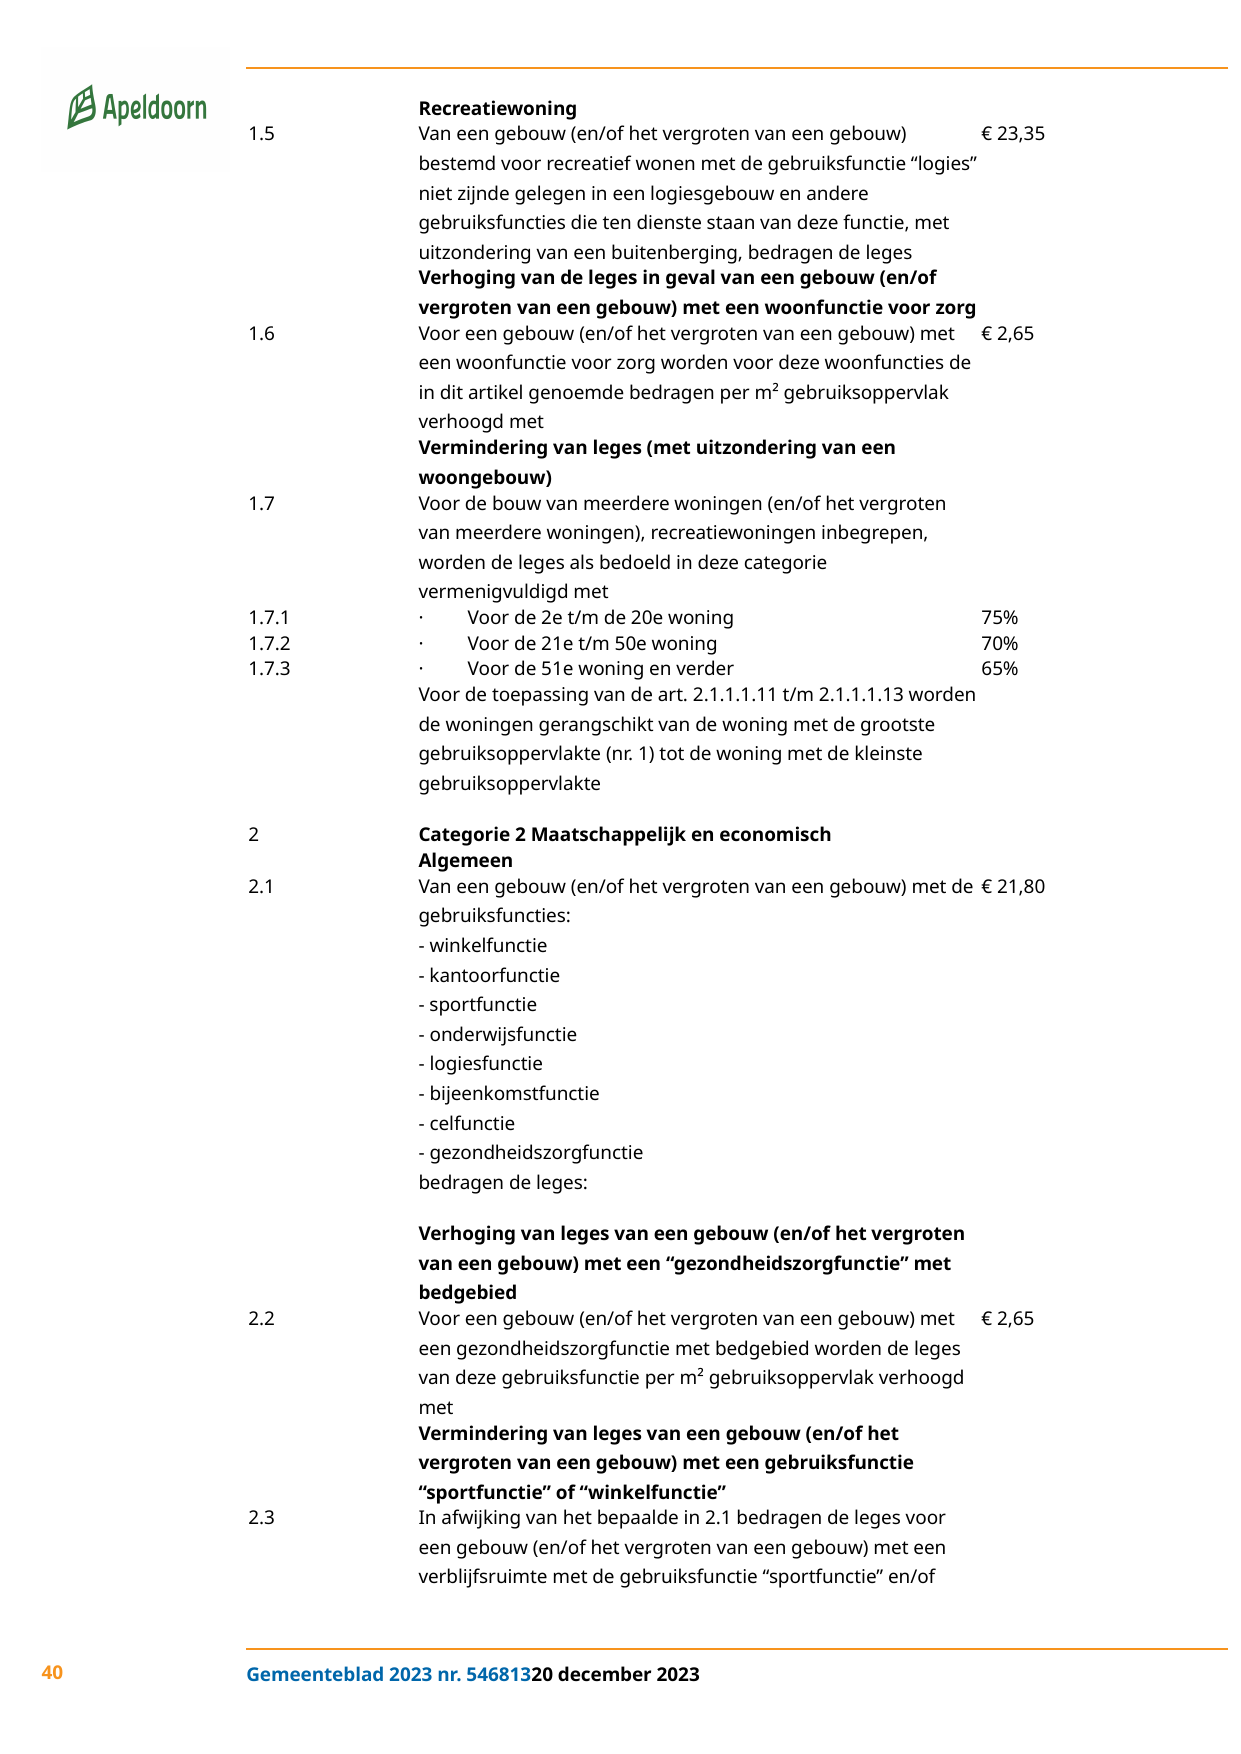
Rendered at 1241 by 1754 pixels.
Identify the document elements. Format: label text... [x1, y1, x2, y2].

table_cell Voor een gebouw (en/of het vergroten van een gebouw) met een woonfunctie voor zorg worden voor deze woonfuncties de in dit artikel genoemde bedragen per m² gebruiksoppervlak verhoogd met [418, 320, 981, 434]
table_cell In afwijking van het bepaalde in 2.1 bedragen de leges voor een gebouw (en/of het vergroten van een gebouw) met een verblijfsruimte met de gebruiksfunctie “sportfunctie” en/of [418, 1505, 981, 1589]
table_cell 2.3 [248, 1505, 418, 1589]
table_cell Vermindering van leges van een gebouw (en/of het vergroten van een gebouw) met een gebruiksfunctie “sportfunctie” of “winkelfunctie” [418, 1420, 981, 1504]
table_cell [981, 434, 1152, 490]
table_cell € 23,35 [981, 121, 1152, 264]
table_cell [981, 1195, 1152, 1220]
table_cell [981, 822, 1152, 847]
table_cell Algemeen [418, 847, 981, 873]
table_cell [981, 1420, 1152, 1504]
picture [41, 47, 231, 172]
table_cell 2 [248, 822, 418, 847]
table_cell [248, 681, 418, 796]
table_cell Voor de bouw van meerdere woningen (en/of het vergroten van meerdere woningen), recreatiewoningen inbegrepen, worden de leges als bedoeld in deze categorie vermenigvuldigd met [418, 490, 981, 604]
table_cell [248, 847, 418, 873]
table_cell Recreatiewoning [418, 95, 981, 121]
table_cell [248, 796, 418, 822]
table_cell 1.7 [248, 490, 418, 604]
table_cell [248, 95, 418, 121]
table_cell [248, 1195, 418, 1220]
table_cell [248, 1220, 418, 1305]
table_cell [981, 490, 1152, 604]
table_cell 2.1 [248, 873, 418, 1194]
table_cell Verhoging van de leges in geval van een gebouw (en/of vergroten van een gebouw) met een woonfunctie voor zorg [418, 265, 981, 320]
table_cell 70% [981, 630, 1152, 656]
table_cell Van een gebouw (en/of het vergroten van een gebouw) met de gebruiksfuncties: - winkelfunctie - kantoorfunctie - sportfunctie - onderwijsfunctie - logiesfunctie - bijeenkomstfunctie - celfunctie - gezondheidszorgfunctie bedragen de leges: [418, 873, 981, 1194]
table_cell [981, 265, 1152, 320]
table_cell 1.7.2 [248, 630, 418, 656]
table_cell € 2,65 [981, 1305, 1152, 1420]
table_cell [248, 434, 418, 490]
table_cell € 21,80 [981, 873, 1152, 1194]
table_cell [248, 1420, 418, 1504]
table_cell [418, 796, 981, 822]
table_cell 1.6 [248, 320, 418, 434]
table_cell Van een gebouw (en/of het vergroten van een gebouw) bestemd voor recreatief wonen met de gebruiksfunctie “logies” niet zijnde gelegen in een logiesgebouw en andere gebruiksfuncties die ten dienste staan van deze functie, met uitzondering van een buitenberging, bedragen de leges [418, 121, 981, 264]
table_cell · Voor de 21e t/m 50e woning [418, 630, 981, 656]
table_cell 1.7.3 [248, 656, 418, 681]
table_cell Voor een gebouw (en/of het vergroten van een gebouw) met een gezondheidszorgfunctie met bedgebied worden de leges van deze gebruiksfunctie per m² gebruiksoppervlak verhoogd met [418, 1305, 981, 1420]
table_cell [981, 1220, 1152, 1305]
table_cell · Voor de 2e t/m de 20e woning [418, 604, 981, 630]
table_cell Verhoging van leges van een gebouw (en/of het vergroten van een gebouw) met een “gezondheidszorgfunctie” met bedgebied [418, 1220, 981, 1305]
table_cell [981, 847, 1152, 873]
table_cell 1.5 [248, 121, 418, 264]
table_cell [981, 681, 1152, 796]
table_cell 1.7.1 [248, 604, 418, 630]
table_cell [981, 796, 1152, 822]
table_cell € 2,65 [981, 320, 1152, 434]
table_cell Voor de toepassing van de art. 2.1.1.1.11 t/m 2.1.1.1.13 worden de woningen gerangschikt van de woning met de grootste gebruiksoppervlakte (nr. 1) tot de woning met de kleinste gebruiksoppervlakte [418, 681, 981, 796]
table_cell [248, 265, 418, 320]
table_cell [418, 1195, 981, 1220]
table_cell [981, 1505, 1152, 1589]
table_cell 65% [981, 656, 1152, 681]
table_cell Vermindering van leges (met uitzondering van een woongebouw) [418, 434, 981, 490]
table_cell 2.2 [248, 1305, 418, 1420]
table_cell · Voor de 51e woning en verder [418, 656, 981, 681]
table_cell [981, 95, 1152, 121]
table_cell Categorie 2 Maatschappelijk en economisch [418, 822, 981, 847]
table_cell 75% [981, 604, 1152, 630]
